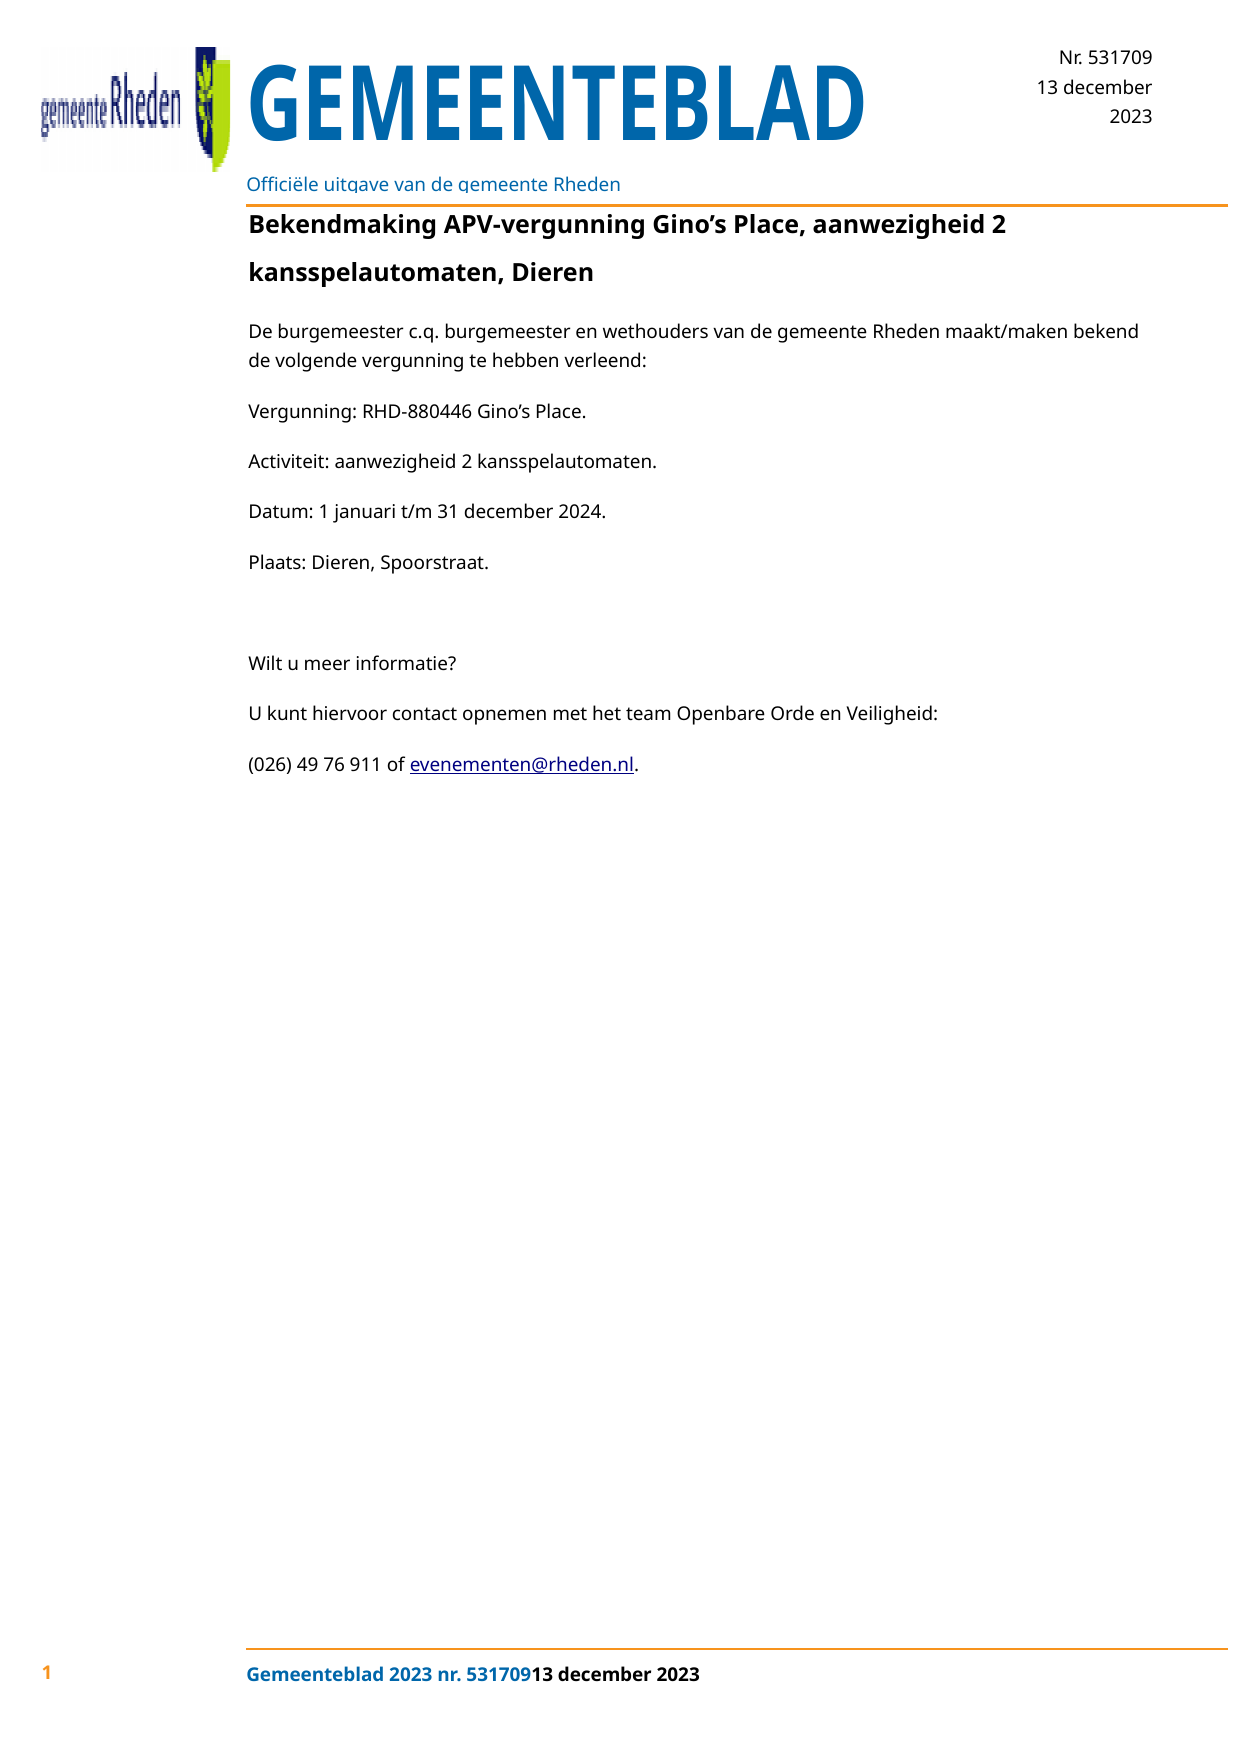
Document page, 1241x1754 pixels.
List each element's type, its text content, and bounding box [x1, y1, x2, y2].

text Plaats: Dieren, Spoorstraat. [248, 549, 1152, 575]
text Vergunning: RHD-880446 Gino’s Place. [248, 398, 1152, 424]
text Activiteit: aanwezigheid 2 kansspelautomaten. [248, 448, 1152, 474]
text Bekendmaking APV-vergunning Gino’s Place, aanwezigheid 2 kansspelautomaten, Dieren [248, 207, 1152, 288]
text De burgemeester c.q. burgemeester en wethouders van de gemeente Rheden maakt/maken bekend de volgende vergunning te hebben verleend: [248, 318, 1152, 373]
picture [41, 47, 231, 172]
text U kunt hiervoor contact opnemen met het team Openbare Orde en Veiligheid: [248, 700, 1152, 726]
text Datum: 1 januari t/m 31 december 2024. [248, 499, 1152, 524]
text Wilt u meer informatie? [248, 650, 1152, 676]
text (026) 49 76 911 of evenementen@rheden.nl. [248, 751, 1152, 777]
